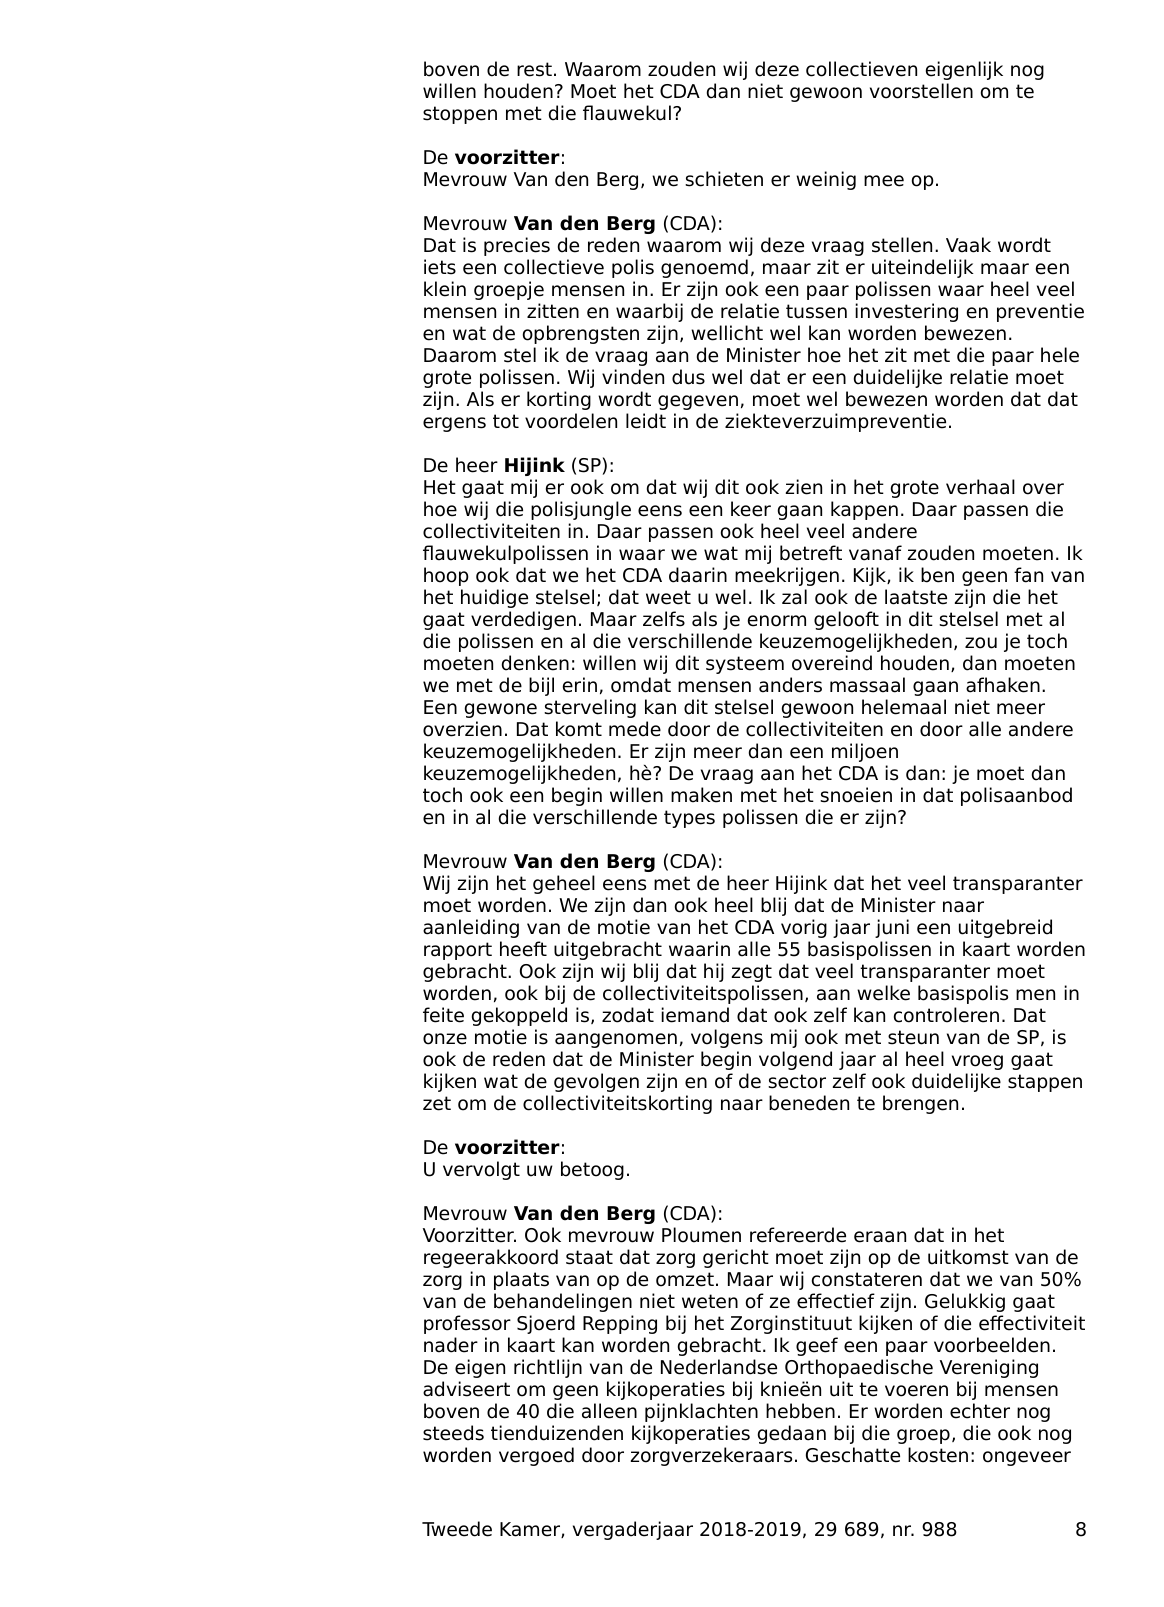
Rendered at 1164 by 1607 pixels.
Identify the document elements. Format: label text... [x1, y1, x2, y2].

text Mevrouw Van den Berg (CDA): [422, 213, 1087, 235]
text Voorzitter. Ook mevrouw Ploumen refereerde eraan dat in het regeerakkoord staat dat zorg gericht moet zijn op de uitkomst van de zorg in plaats van op de omzet. Maar wij constateren dat we van 50% van de behandelingen niet weten of ze effectief zijn. Gelukkig gaat professor Sjoerd Repping bij het Zorginstituut kijken of die effectiviteit nader in kaart kan worden gebracht. Ik geef een paar voorbeelden. De eigen richtlijn van de Nederlandse Orthopaedische Vereniging adviseert om geen kijkoperaties bij knieën uit te voeren bij mensen boven de 40 die alleen pijnklachten hebben. Er worden echter nog steeds tienduizenden kijkoperaties gedaan bij die groep, die ook nog worden vergoed door zorgverzekeraars. Geschatte kosten: ongeveer [422, 1225, 1087, 1467]
text U vervolgt uw betoog. [422, 1159, 1087, 1181]
text De heer Hijink (SP): [422, 455, 1087, 477]
text Wij zijn het geheel eens met de heer Hijink dat het veel transparanter moet worden. We zijn dan ook heel blij dat de Minister naar aanleiding van de motie van het CDA vorig jaar juni een uitgebreid rapport heeft uitgebracht waarin alle 55 basispolissen in kaart worden gebracht. Ook zijn wij blij dat hij zegt dat veel transparanter moet worden, ook bij de collectiviteitspolissen, aan welke basispolis men in feite gekoppeld is, zodat iemand dat ook zelf kan controleren. Dat onze motie is aangenomen, volgens mij ook met steun van de SP, is ook de reden dat de Minister begin volgend jaar al heel vroeg gaat kijken wat de gevolgen zijn en of de sector zelf ook duidelijke stappen zet om de collectiviteitskorting naar beneden te brengen. [422, 873, 1087, 1115]
text Mevrouw Van den Berg (CDA): [422, 1203, 1087, 1225]
text Dat is precies de reden waarom wij deze vraag stellen. Vaak wordt iets een collectieve polis genoemd, maar zit er uiteindelijk maar een klein groepje mensen in. Er zijn ook een paar polissen waar heel veel mensen in zitten en waarbij de relatie tussen investering en preventie en wat de opbrengsten zijn, wellicht wel kan worden bewezen. Daarom stel ik de vraag aan de Minister hoe het zit met die paar hele grote polissen. Wij vinden dus wel dat er een duidelijke relatie moet zijn. Als er korting wordt gegeven, moet wel bewezen worden dat dat ergens tot voordelen leidt in de ziekteverzuimpreventie. [422, 235, 1087, 433]
text Mevrouw Van den Berg, we schieten er weinig mee op. [422, 169, 1087, 191]
text De voorzitter: [422, 1137, 1087, 1159]
text Het gaat mij er ook om dat wij dit ook zien in het grote verhaal over hoe wij die polisjungle eens een keer gaan kappen. Daar passen die collectiviteiten in. Daar passen ook heel veel andere flauwekulpolissen in waar we wat mij betreft vanaf zouden moeten. Ik hoop ook dat we het CDA daarin meekrijgen. Kijk, ik ben geen fan van het huidige stelsel; dat weet u wel. Ik zal ook de laatste zijn die het gaat verdedigen. Maar zelfs als je enorm gelooft in dit stelsel met al die polissen en al die verschillende keuzemogelijkheden, zou je toch moeten denken: willen wij dit systeem overeind houden, dan moeten we met de bijl erin, omdat mensen anders massaal gaan afhaken. Een gewone sterveling kan dit stelsel gewoon helemaal niet meer overzien. Dat komt mede door de collectiviteiten en door alle andere keuzemogelijkheden. Er zijn meer dan een miljoen keuzemogelijkheden, hè? De vraag aan het CDA is dan: je moet dan toch ook een begin willen maken met het snoeien in dat polisaanbod en in al die verschillende types polissen die er zijn? [422, 477, 1087, 829]
text De voorzitter: [422, 147, 1087, 169]
text Mevrouw Van den Berg (CDA): [422, 851, 1087, 873]
text boven de rest. Waarom zouden wij deze collectieven eigenlijk nog willen houden? Moet het CDA dan niet gewoon voorstellen om te stoppen met die flauwekul? [422, 59, 1087, 125]
